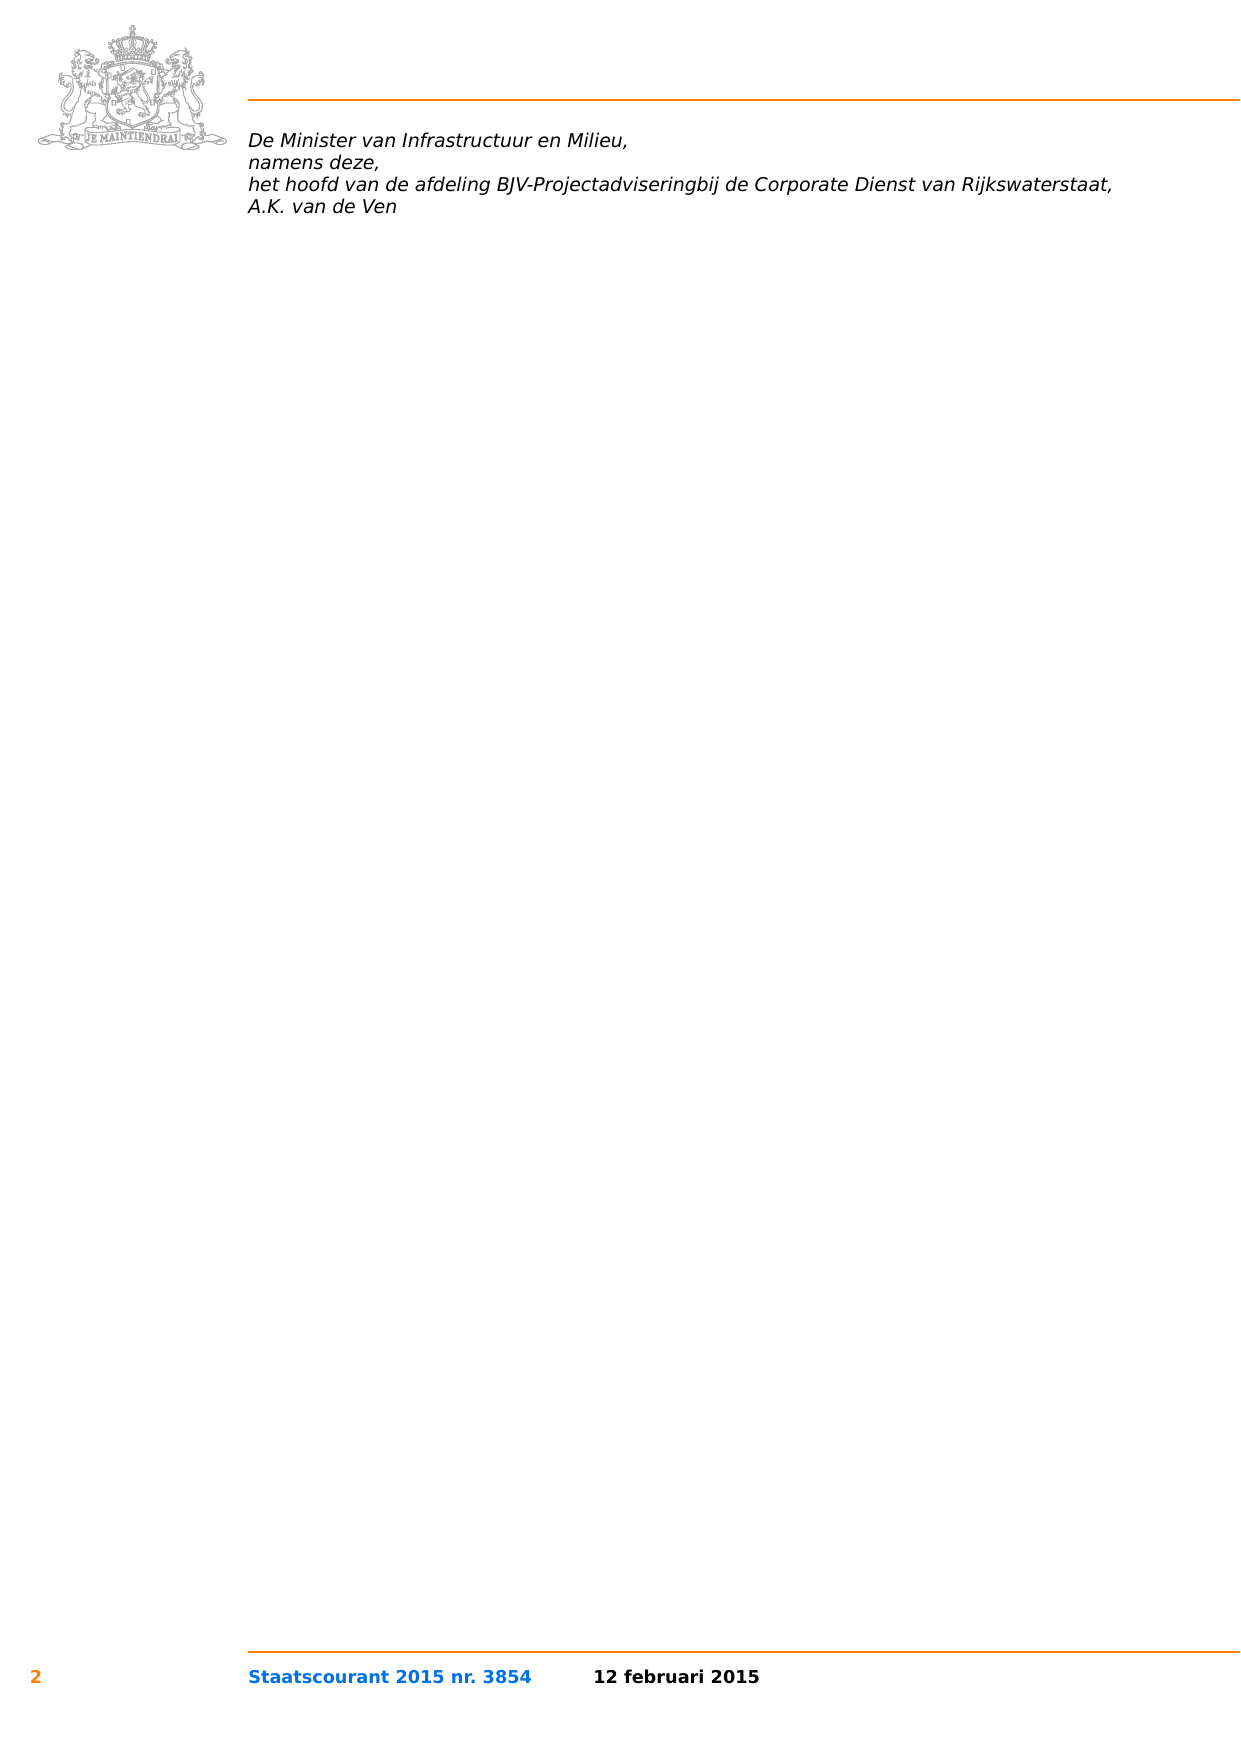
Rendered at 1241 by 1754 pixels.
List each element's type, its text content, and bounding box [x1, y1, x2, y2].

text De Minister van Infrastructuur en Milieu, namens deze, het hoofd van de afdeling BJV-Projectadviseringbij de Corporate Dienst van Rijkswaterstaat, A.K. van de Ven [248, 130, 1163, 218]
picture [38, 25, 227, 150]
